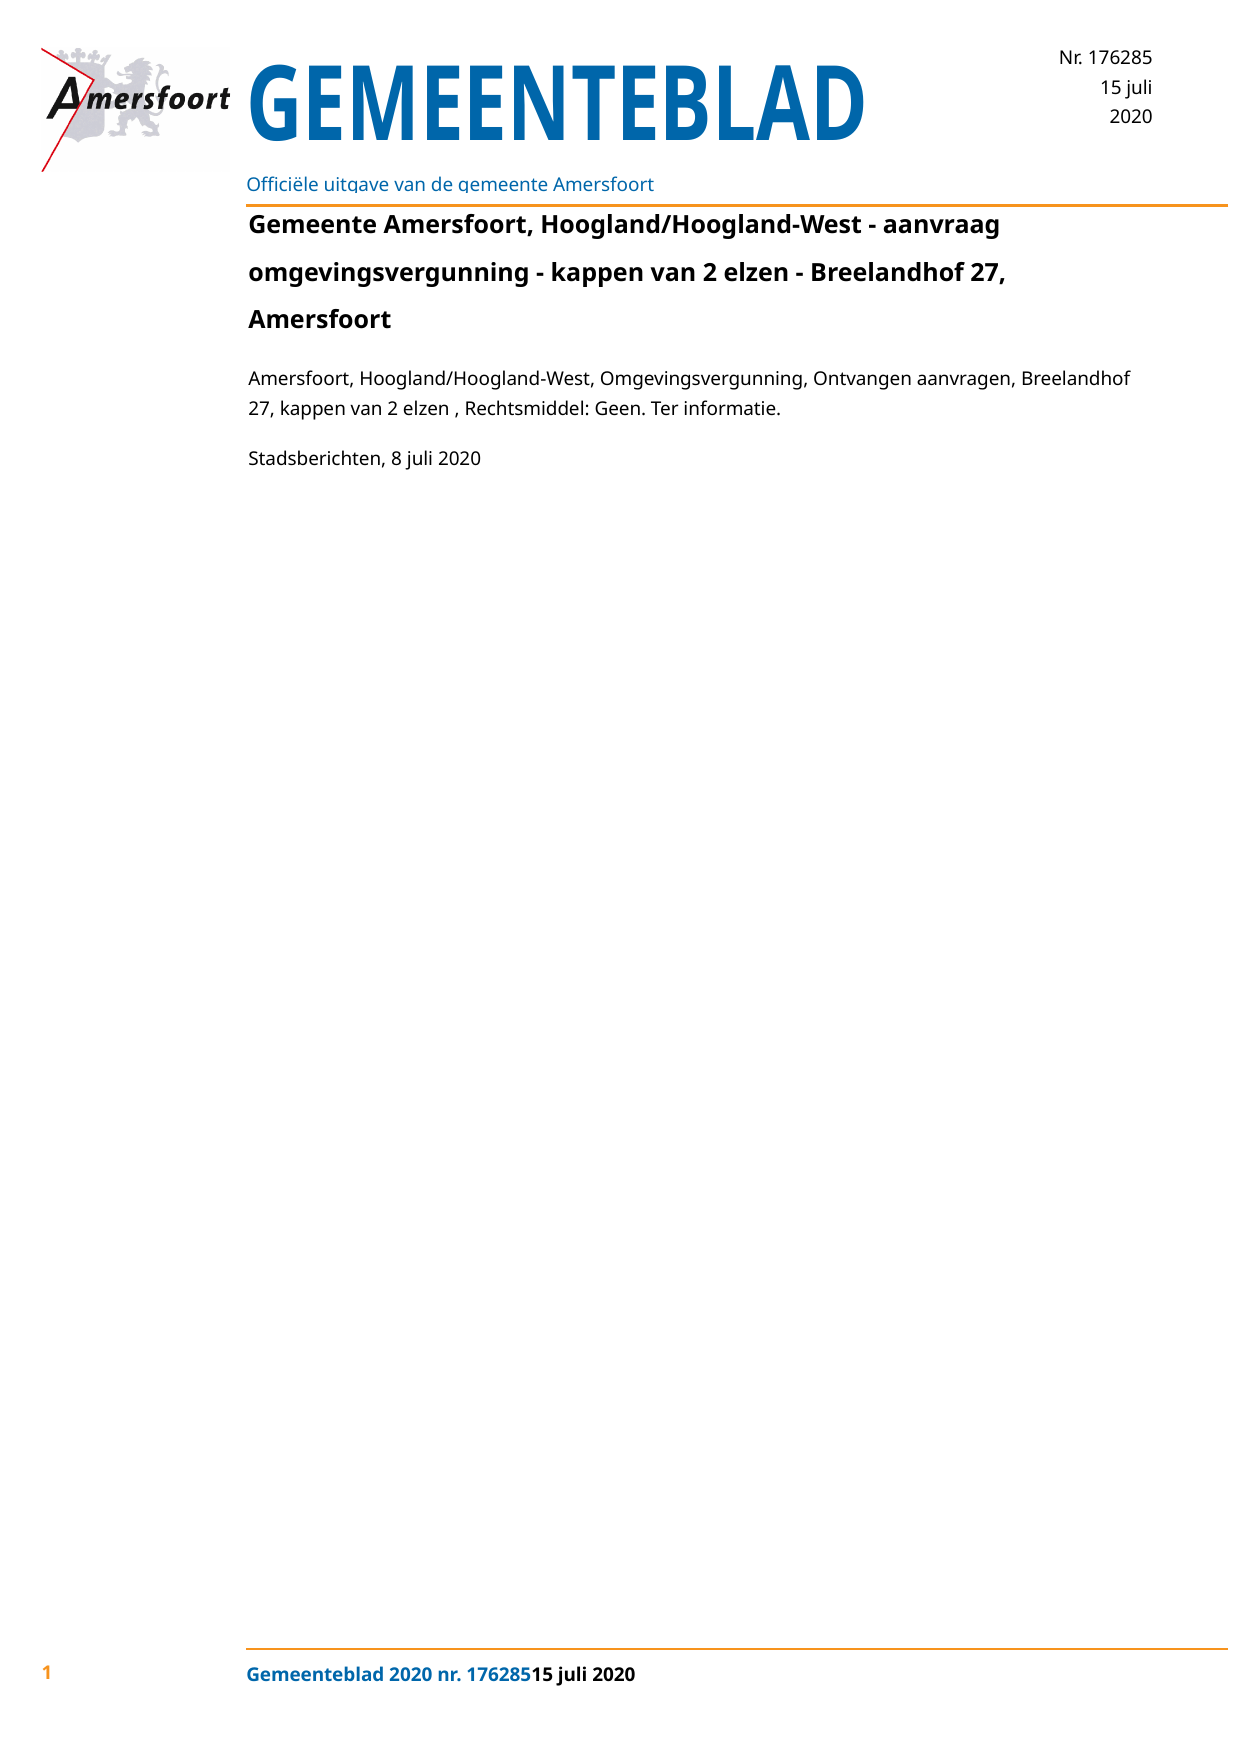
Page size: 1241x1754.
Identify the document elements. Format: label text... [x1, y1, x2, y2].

text Gemeente Amersfoort, Hoogland/Hoogland-West - aanvraag omgevingsvergunning - kappen van 2 elzen - Breelandhof 27, Amersfoort [248, 207, 1152, 336]
text Stadsberichten, 8 juli 2020 [248, 446, 1152, 471]
picture [41, 47, 231, 172]
text Amersfoort, Hoogland/Hoogland-West, Omgevingsvergunning, Ontvangen aanvragen, Breelandhof 27, kappen van 2 elzen , Rechtsmiddel: Geen. Ter informatie. [248, 366, 1152, 421]
